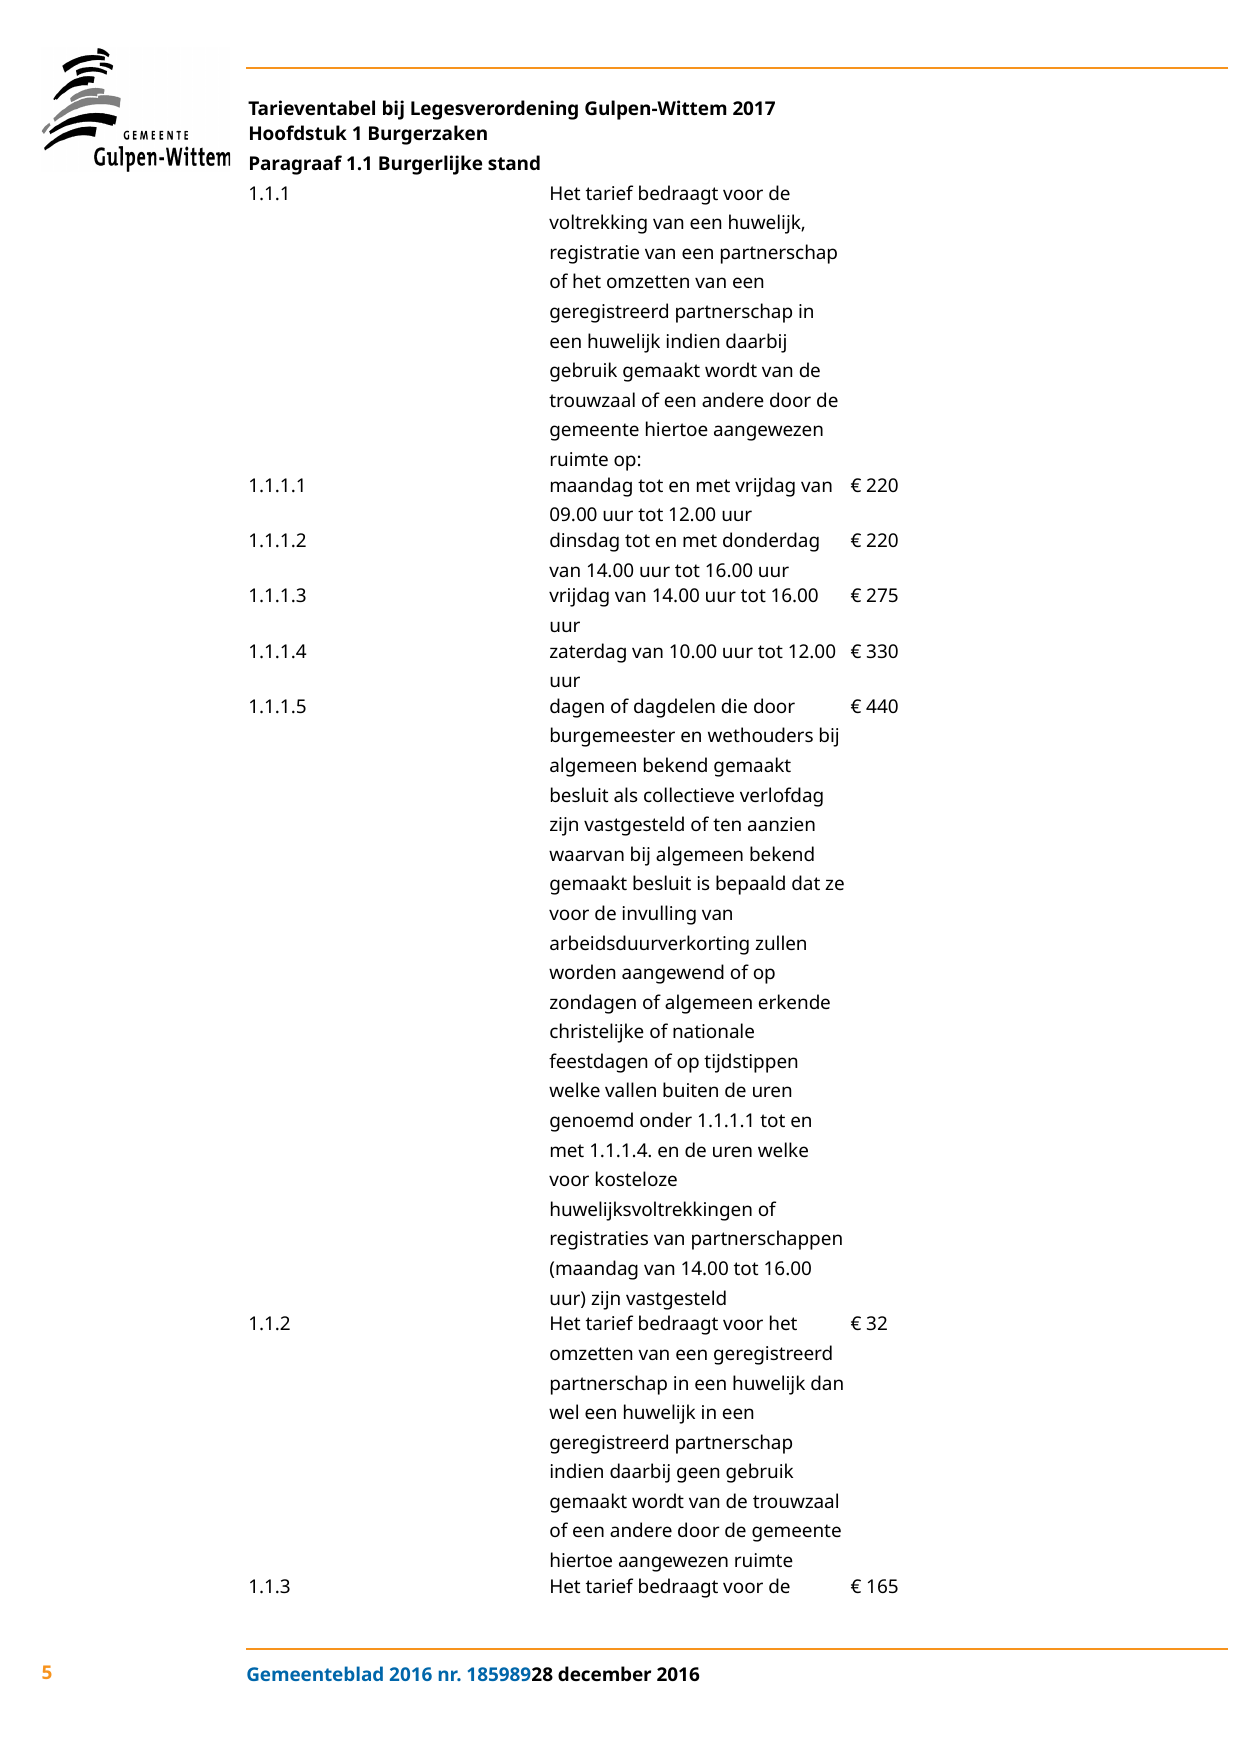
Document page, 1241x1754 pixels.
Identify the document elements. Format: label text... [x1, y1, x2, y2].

table_cell 1.1.1.2 [248, 527, 549, 582]
table_cell 1.1.3 [248, 1573, 549, 1599]
text Tarieventabel bij Legesverordening Gulpen-Wittem 2017 [248, 95, 1152, 121]
table_cell 1.1.2 [248, 1311, 549, 1573]
table_cell € 32 [850, 1311, 1152, 1573]
table_cell vrijdag van 14.00 uur tot 16.00 uur [549, 583, 850, 638]
table_cell € 440 [850, 693, 1152, 1311]
table_cell dagen of dagdelen die door burgemeester en wethouders bij algemeen bekend gemaakt besluit als collectieve verlofdag zijn vastgesteld of ten aanzien waarvan bij algemeen bekend gemaakt besluit is bepaald dat ze voor de invulling van arbeidsduurverkorting zullen worden aangewend of op zondagen of algemeen erkende christelijke of nationale feestdagen of op tijdstippen welke vallen buiten de uren genoemd onder 1.1.1.1 tot en met 1.1.1.4. en de uren welke voor kosteloze huwelijksvoltrekkingen of registraties van partnerschappen (maandag van 14.00 tot 16.00 uur) zijn vastgesteld [549, 693, 850, 1311]
table_header 1.1.1 [248, 180, 549, 472]
table_cell 1.1.1.1 [248, 472, 549, 527]
table_cell zaterdag van 10.00 uur tot 12.00 uur [549, 638, 850, 693]
table_cell Het tarief bedraagt voor de [549, 1573, 850, 1599]
table_cell 1.1.1.3 [248, 583, 549, 638]
table_header Het tarief bedraagt voor de voltrekking van een huwelijk, registratie van een partnerschap of het omzetten van een geregistreerd partnerschap in een huwelijk indien daarbij gebruik gemaakt wordt van de trouwzaal of een andere door de gemeente hiertoe aangewezen ruimte op: [549, 180, 850, 472]
picture [41, 47, 231, 172]
table_cell € 165 [850, 1573, 1152, 1599]
text Paragraaf 1.1 Burgerlijke stand [248, 150, 1152, 176]
table_header [850, 180, 1152, 472]
table_cell 1.1.1.4 [248, 638, 549, 693]
text Hoofdstuk 1 Burgerzaken [248, 121, 1152, 146]
table_cell € 220 [850, 472, 1152, 527]
table_cell Het tarief bedraagt voor het omzetten van een geregistreerd partnerschap in een huwelijk dan wel een huwelijk in een geregistreerd partnerschap indien daarbij geen gebruik gemaakt wordt van de trouwzaal of een andere door de gemeente hiertoe aangewezen ruimte [549, 1311, 850, 1573]
table_cell € 220 [850, 527, 1152, 582]
table_cell € 275 [850, 583, 1152, 638]
table_cell dinsdag tot en met donderdag van 14.00 uur tot 16.00 uur [549, 527, 850, 582]
table_cell € 330 [850, 638, 1152, 693]
table_cell maandag tot en met vrijdag van 09.00 uur tot 12.00 uur [549, 472, 850, 527]
table_cell 1.1.1.5 [248, 693, 549, 1311]
